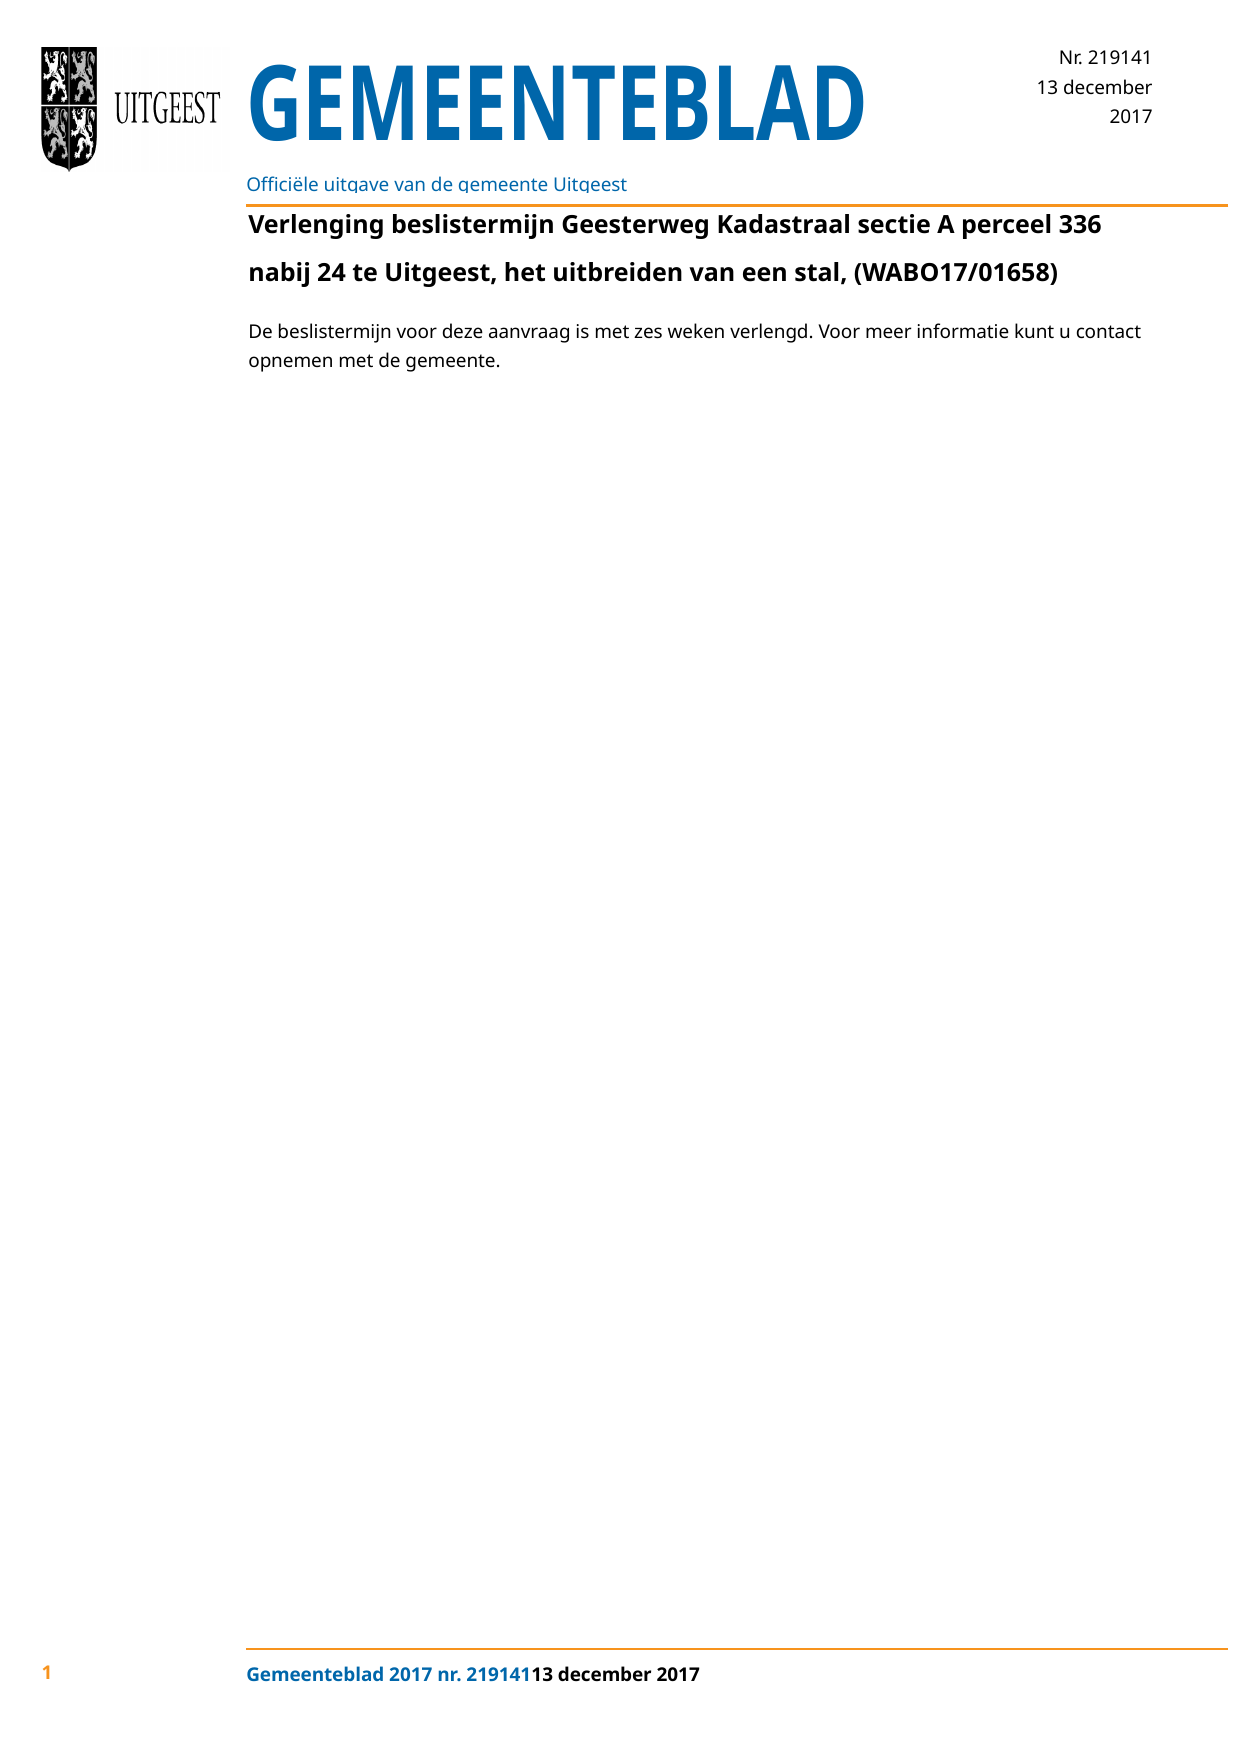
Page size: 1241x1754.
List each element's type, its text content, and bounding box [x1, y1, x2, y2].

picture [41, 47, 231, 172]
text Verlenging beslistermijn Geesterweg Kadastraal sectie A perceel 336 nabij 24 te Uitgeest, het uitbreiden van een stal, (WABO17/01658) [248, 207, 1152, 288]
text De beslistermijn voor deze aanvraag is met zes weken verlengd. Voor meer informatie kunt u contact opnemen met de gemeente. [248, 318, 1152, 373]
